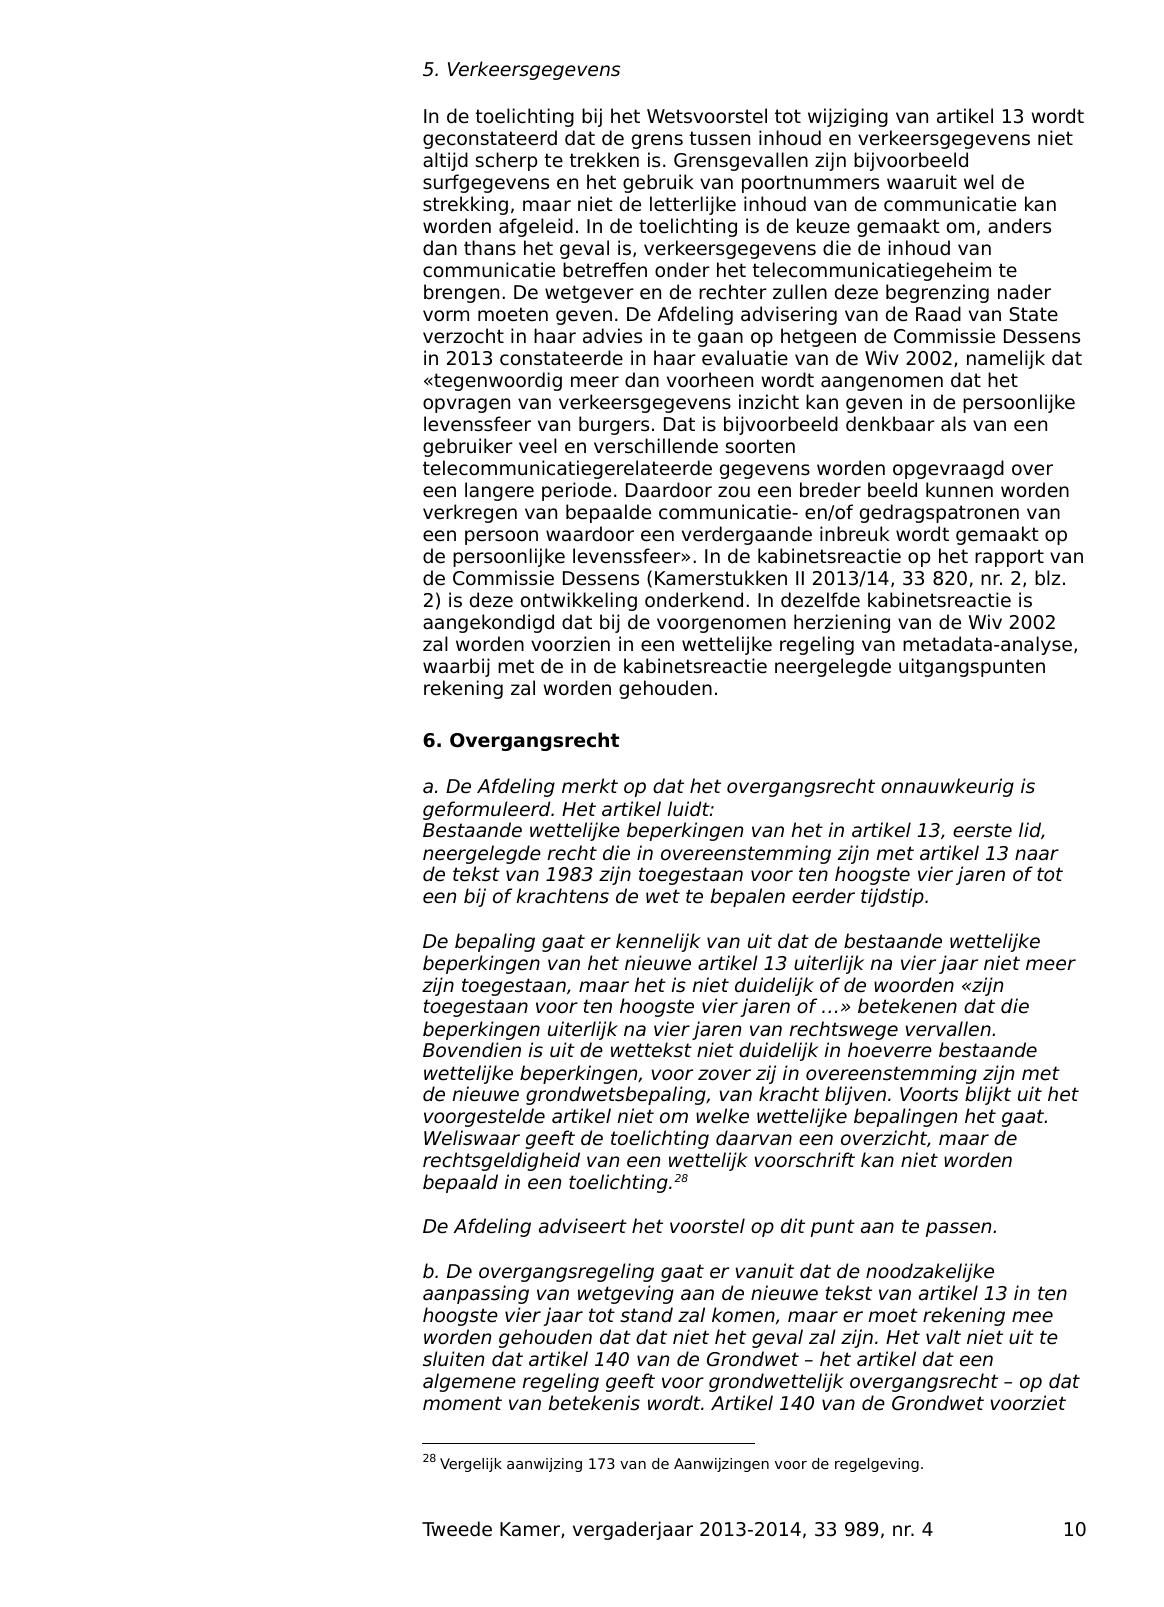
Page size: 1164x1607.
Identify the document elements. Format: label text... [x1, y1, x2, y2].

text Vergelijk aanwijzing 173 van de Aanwijzingen voor de regelgeving. [422, 1452, 1087, 1474]
text a. De Afdeling merkt op dat het overgangsrecht onnauwkeurig is geformuleerd. Het artikel luidt: [422, 776, 1087, 820]
text De bepaling gaat er kennelijk van uit dat de bestaande wettelijke beperkingen van het nieuwe artikel 13 uiterlijk na vier jaar niet meer zijn toegestaan, maar het is niet duidelijk of de woorden «zijn toegestaan voor ten hoogste vier jaren of …» betekenen dat die beperkingen uiterlijk na vier jaren van rechtswege vervallen. Bovendien is uit de wettekst niet duidelijk in hoeverre bestaande wettelijke beperkingen, voor zover zij in overeenstemming zijn met de nieuwe grondwetsbepaling, van kracht blijven. Voorts blijkt uit het voorgestelde artikel niet om welke wettelijke bepalingen het gaat. Weliswaar geeft de toelichting daarvan een overzicht, maar de rechtsgeldigheid van een wettelijk voorschrift kan niet worden bepaald in een toelichting. [422, 931, 1087, 1194]
subtitle 5. Verkeersgegevens [422, 59, 1087, 81]
text De Afdeling adviseert het voorstel op dit punt aan te passen. [422, 1216, 1087, 1238]
text In de toelichting bij het Wetsvoorstel tot wijziging van artikel 13 wordt geconstateerd dat de grens tussen inhoud en verkeersgegevens niet altijd scherp te trekken is. Grensgevallen zijn bijvoorbeeld surfgegevens en het gebruik van poortnummers waaruit wel de strekking, maar niet de letterlijke inhoud van de communicatie kan worden afgeleid. In de toelichting is de keuze gemaakt om, anders dan thans het geval is, verkeersgegevens die de inhoud van communicatie betreffen onder het telecommunicatiegeheim te brengen. De wetgever en de rechter zullen deze begrenzing nader vorm moeten geven. De Afdeling advisering van de Raad van State verzocht in haar advies in te gaan op hetgeen de Commissie Dessens in 2013 constateerde in haar evaluatie van de Wiv 2002, namelijk dat «tegenwoordig meer dan voorheen wordt aangenomen dat het opvragen van verkeersgegevens inzicht kan geven in de persoonlijke levenssfeer van burgers. Dat is bijvoorbeeld denkbaar als van een gebruiker veel en verschillende soorten telecommunicatiegerelateerde gegevens worden opgevraagd over een langere periode. Daardoor zou een breder beeld kunnen worden verkregen van bepaalde communicatie- en/of gedragspatronen van een persoon waardoor een verdergaande inbreuk wordt gemaakt op de persoonlijke levenssfeer». In de kabinetsreactie op het rapport van de Commissie Dessens (Kamerstukken II 2013/14, 33 820, nr. 2, blz. 2) is deze ontwikkeling onderkend. In dezelfde kabinetsreactie is aangekondigd dat bij de voorgenomen herziening van de Wiv 2002 zal worden voorzien in een wettelijke regeling van metadata-analyse, waarbij met de in de kabinetsreactie neergelegde uitgangspunten rekening zal worden gehouden. [422, 106, 1087, 699]
text Bestaande wettelijke beperkingen van het in artikel 13, eerste lid, neergelegde recht die in overeenstemming zijn met artikel 13 naar de tekst van 1983 zijn toegestaan voor ten hoogste vier jaren of tot een bij of krachtens de wet te bepalen eerder tijdstip. [422, 820, 1087, 908]
subtitle 6. Overgangsrecht [422, 729, 1087, 751]
text b. De overgangsregeling gaat er vanuit dat de noodzakelijke aanpassing van wetgeving aan de nieuwe tekst van artikel 13 in ten hoogste vier jaar tot stand zal komen, maar er moet rekening mee worden gehouden dat dat niet het geval zal zijn. Het valt niet uit te sluiten dat artikel 140 van de Grondwet – het artikel dat een algemene regeling geeft voor grondwettelijk overgangsrecht – op dat moment van betekenis wordt. Artikel 140 van de Grondwet voorziet [422, 1261, 1087, 1414]
